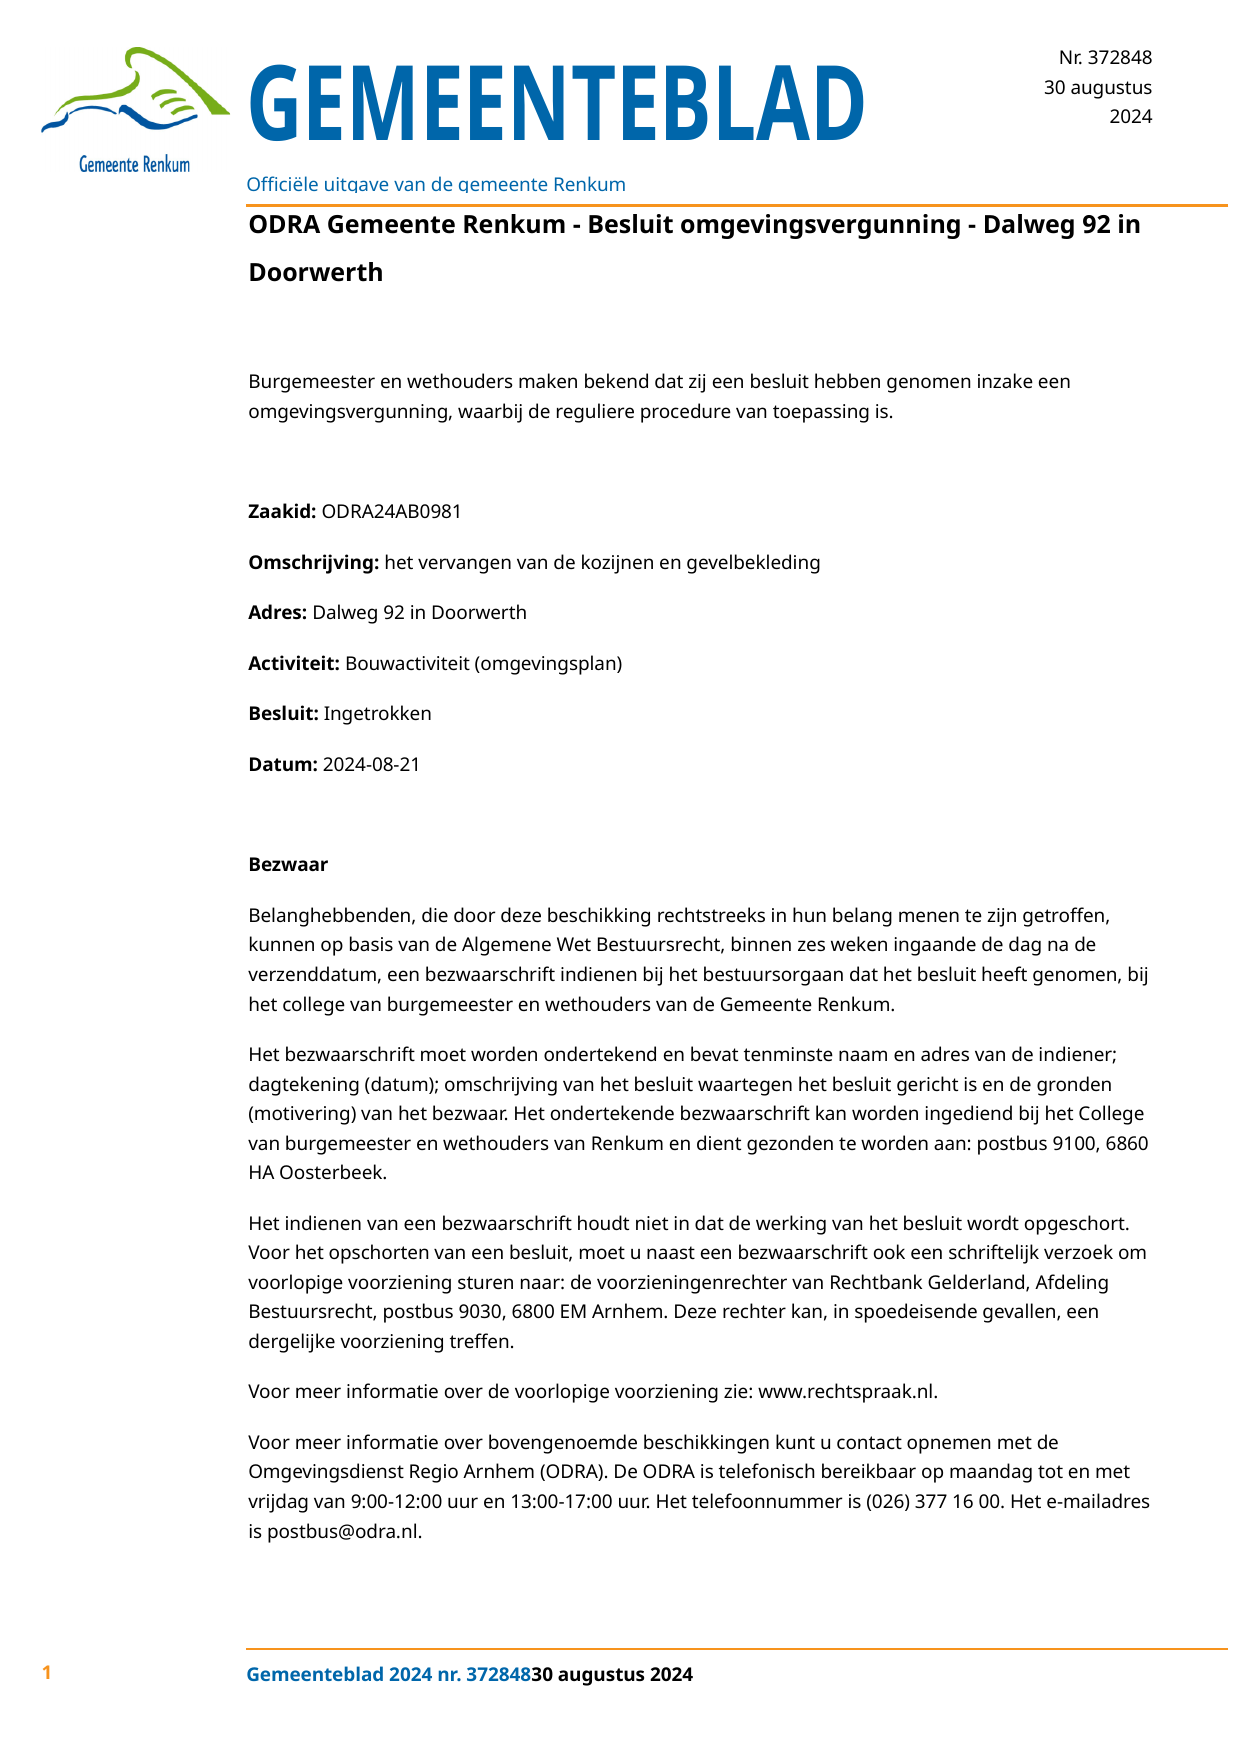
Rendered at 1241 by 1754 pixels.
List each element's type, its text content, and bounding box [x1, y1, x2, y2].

text Adres: Dalweg 92 in Doorwerth [248, 599, 1152, 625]
text Bezwaar [248, 852, 1152, 877]
text Het indienen van een bezwaarschrift houdt niet in dat de werking van het besluit wordt opgeschort. Voor het opschorten van een besluit, moet u naast een bezwaarschrift ook een schriftelijk verzoek om voorlopige voorziening sturen naar: de voorzieningenrechter van Rechtbank Gelderland, Afdeling Bestuursrecht, postbus 9030, 6800 EM Arnhem. Deze rechter kan, in spoedeisende gevallen, een dergelijke voorziening treffen. [248, 1210, 1152, 1354]
picture [41, 47, 231, 172]
text Burgemeester en wethouders maken bekend dat zij een besluit hebben genomen inzake een omgevingsvergunning, waarbij de reguliere procedure van toepassing is. [248, 368, 1152, 424]
text Voor meer informatie over bovengenoemde beschikkingen kunt u contact opnemen met de Omgevingsdienst Regio Arnhem (ODRA). De ODRA is telefonisch bereikbaar op maandag tot en met vrijdag van 9:00-12:00 uur en 13:00-17:00 uur. Het telefoonnummer is (026) 377 16 00. Het e-mailadres is postbus@odra.nl. [248, 1429, 1152, 1544]
text Omschrijving: het vervangen van de kozijnen en gevelbekleding [248, 549, 1152, 575]
text Belanghebbenden, die door deze beschikking rechtstreeks in hun belang menen te zijn getroffen, kunnen op basis van de Algemene Wet Bestuursrecht, binnen zes weken ingaande de dag na de verzenddatum, een bezwaarschrift indienen bij het bestuursorgaan dat het besluit heeft genomen, bij het college van burgemeester en wethouders van de Gemeente Renkum. [248, 902, 1152, 1017]
text Voor meer informatie over de voorlopige voorziening zie: www.rechtspraak.nl. [248, 1379, 1152, 1404]
text Zaakid: ODRA24AB0981 [248, 499, 1152, 524]
text Het bezwaarschrift moet worden ondertekend en bevat tenminste naam en adres van de indiener; dagtekening (datum); omschrijving van het besluit waartegen het besluit gericht is en de gronden (motivering) van het bezwaar. Het ondertekende bezwaarschrift kan worden ingediend bij het College van burgemeester en wethouders van Renkum en dient gezonden te worden aan: postbus 9100, 6860 HA Oosterbeek. [248, 1041, 1152, 1185]
text ODRA Gemeente Renkum - Besluit omgevingsvergunning - Dalweg 92 in Doorwerth [248, 207, 1152, 288]
text Datum: 2024-08-21 [248, 751, 1152, 777]
text Activiteit: Bouwactiviteit (omgevingsplan) [248, 650, 1152, 676]
text Besluit: Ingetrokken [248, 700, 1152, 726]
